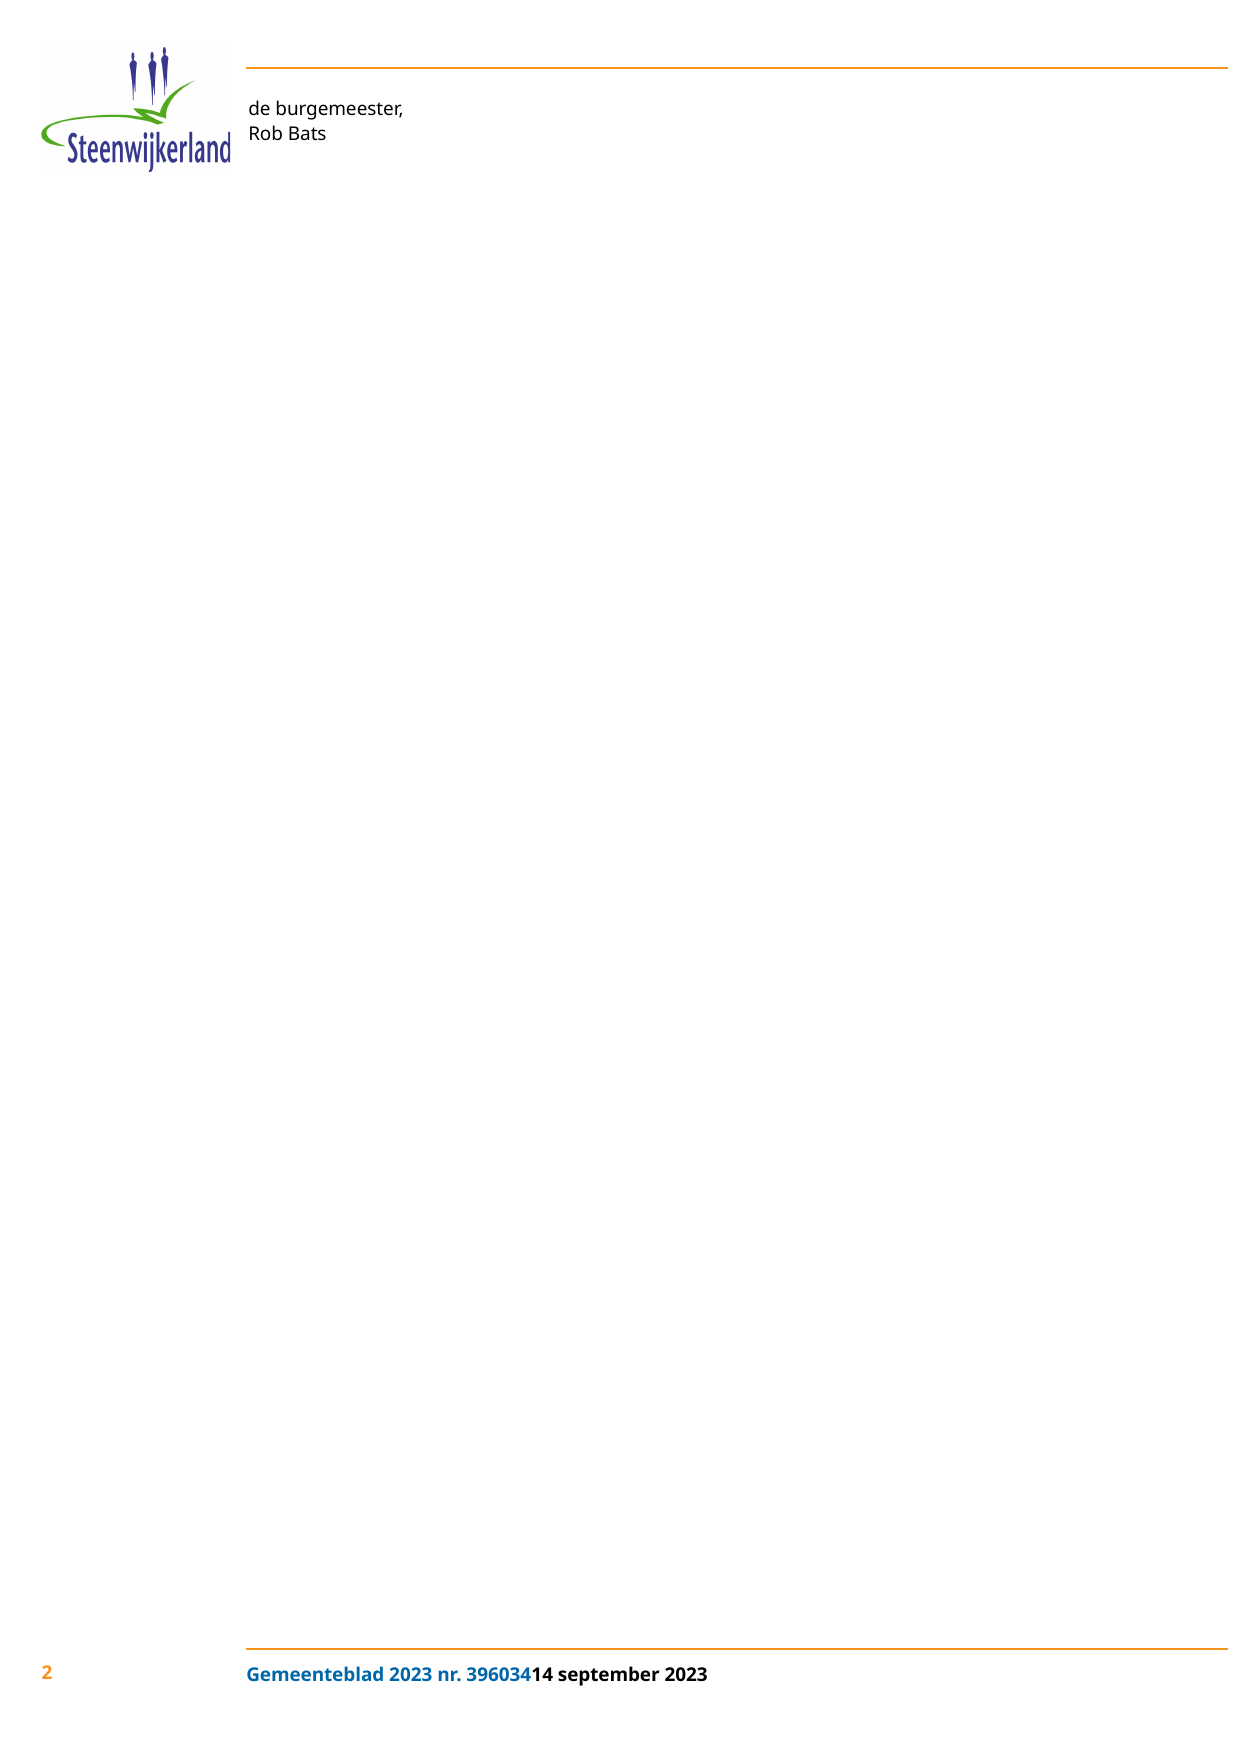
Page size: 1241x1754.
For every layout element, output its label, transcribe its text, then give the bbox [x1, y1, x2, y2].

picture [41, 47, 231, 172]
text de burgemeester, [248, 95, 1152, 121]
text Rob Bats [248, 121, 1152, 146]
